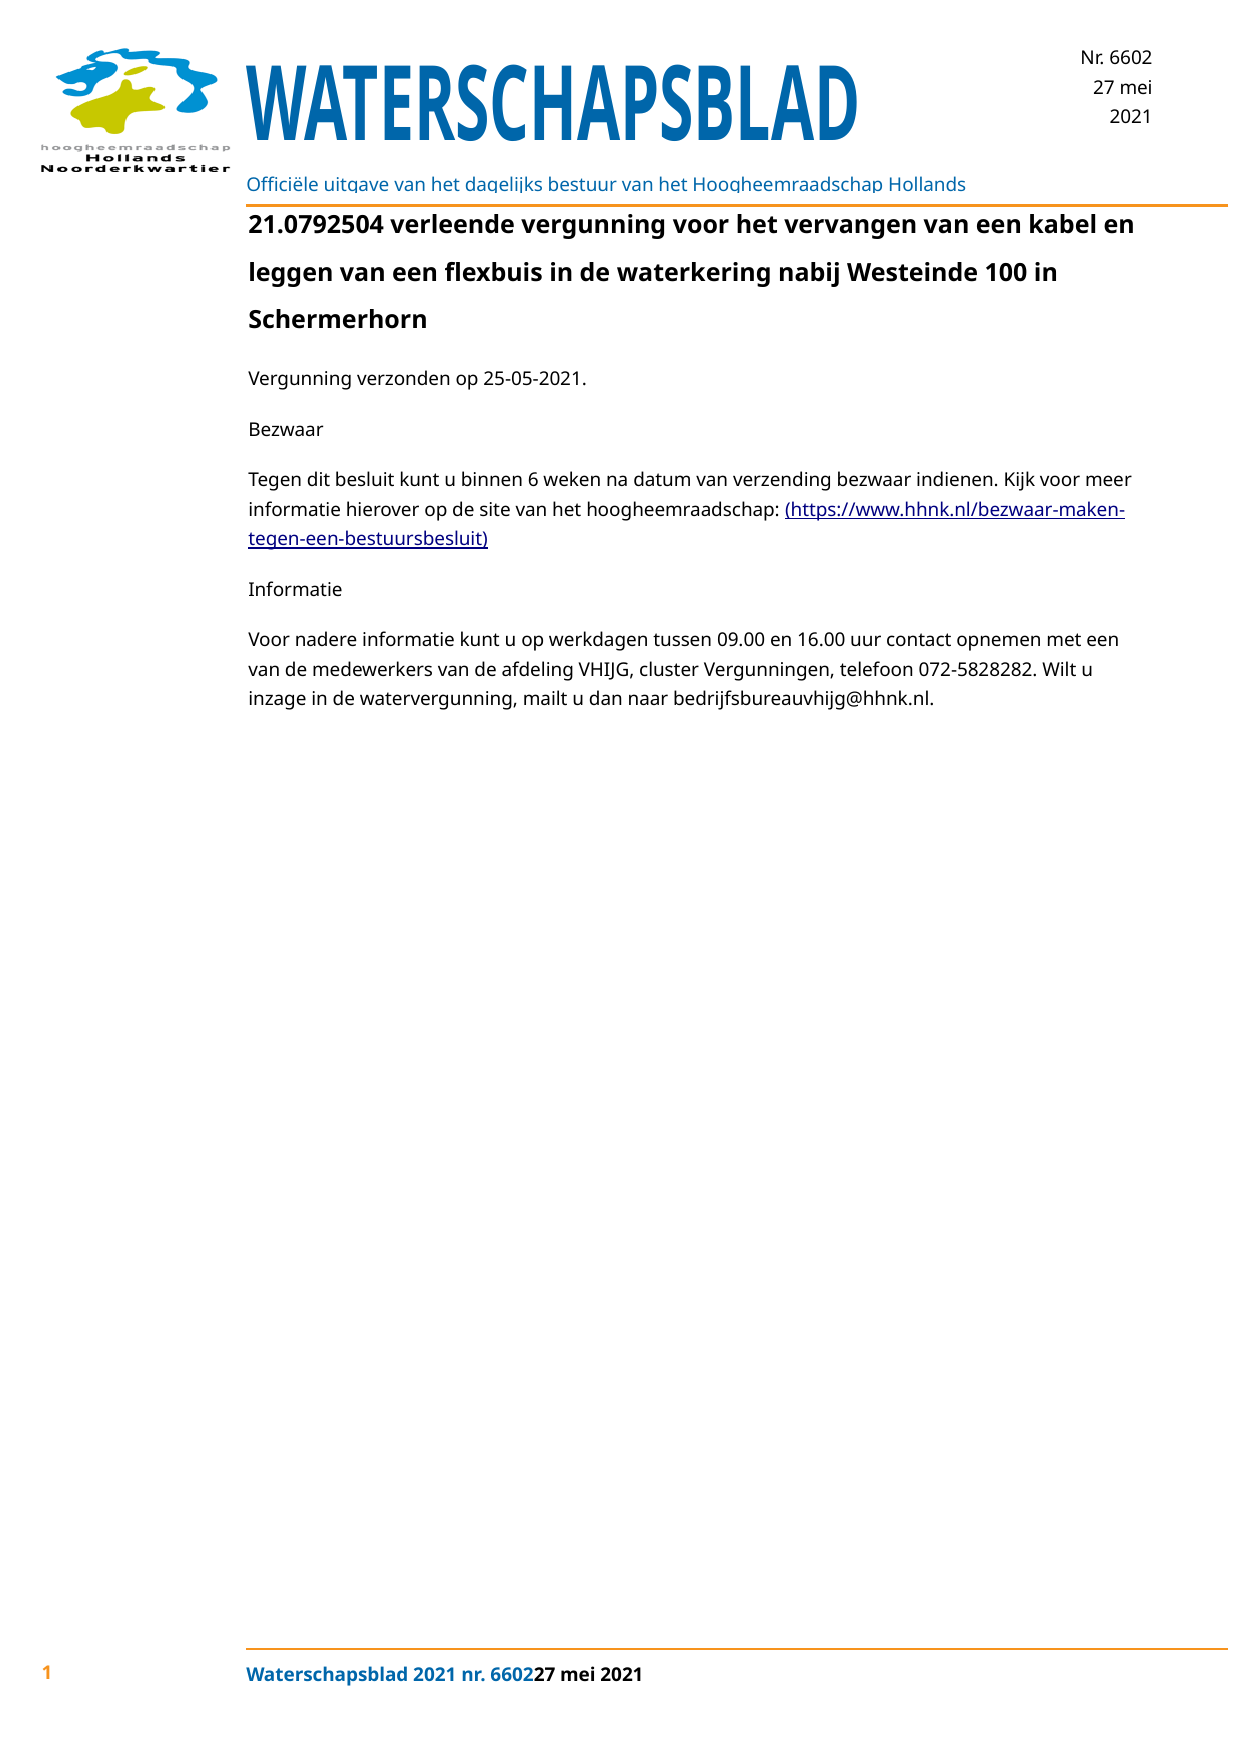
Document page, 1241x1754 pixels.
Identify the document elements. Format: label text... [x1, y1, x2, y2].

text Bezwaar [248, 416, 1152, 442]
text Informatie [248, 576, 1152, 602]
text Voor nadere informatie kunt u op werkdagen tussen 09.00 en 16.00 uur contact opnemen met een van de medewerkers van de afdeling VHIJG, cluster Vergunningen, telefoon 072-5828282. Wilt u inzage in de watervergunning, mailt u dan naar bedrijfsbureauvhijg@hhnk.nl. [248, 626, 1152, 711]
text Tegen dit besluit kunt u binnen 6 weken na datum van verzending bezwaar indienen. Kijk voor meer informatie hierover op de site van het hoogheemraadschap: (https://www.hhnk.nl/bezwaar-maken-tegen-een-bestuursbesluit) [248, 466, 1152, 551]
picture [41, 47, 231, 172]
text Vergunning verzonden op 25-05-2021. [248, 366, 1152, 391]
text 21.0792504 verleende vergunning voor het vervangen van een kabel en leggen van een flexbuis in de waterkering nabij Westeinde 100 in Schermerhorn [248, 207, 1152, 336]
